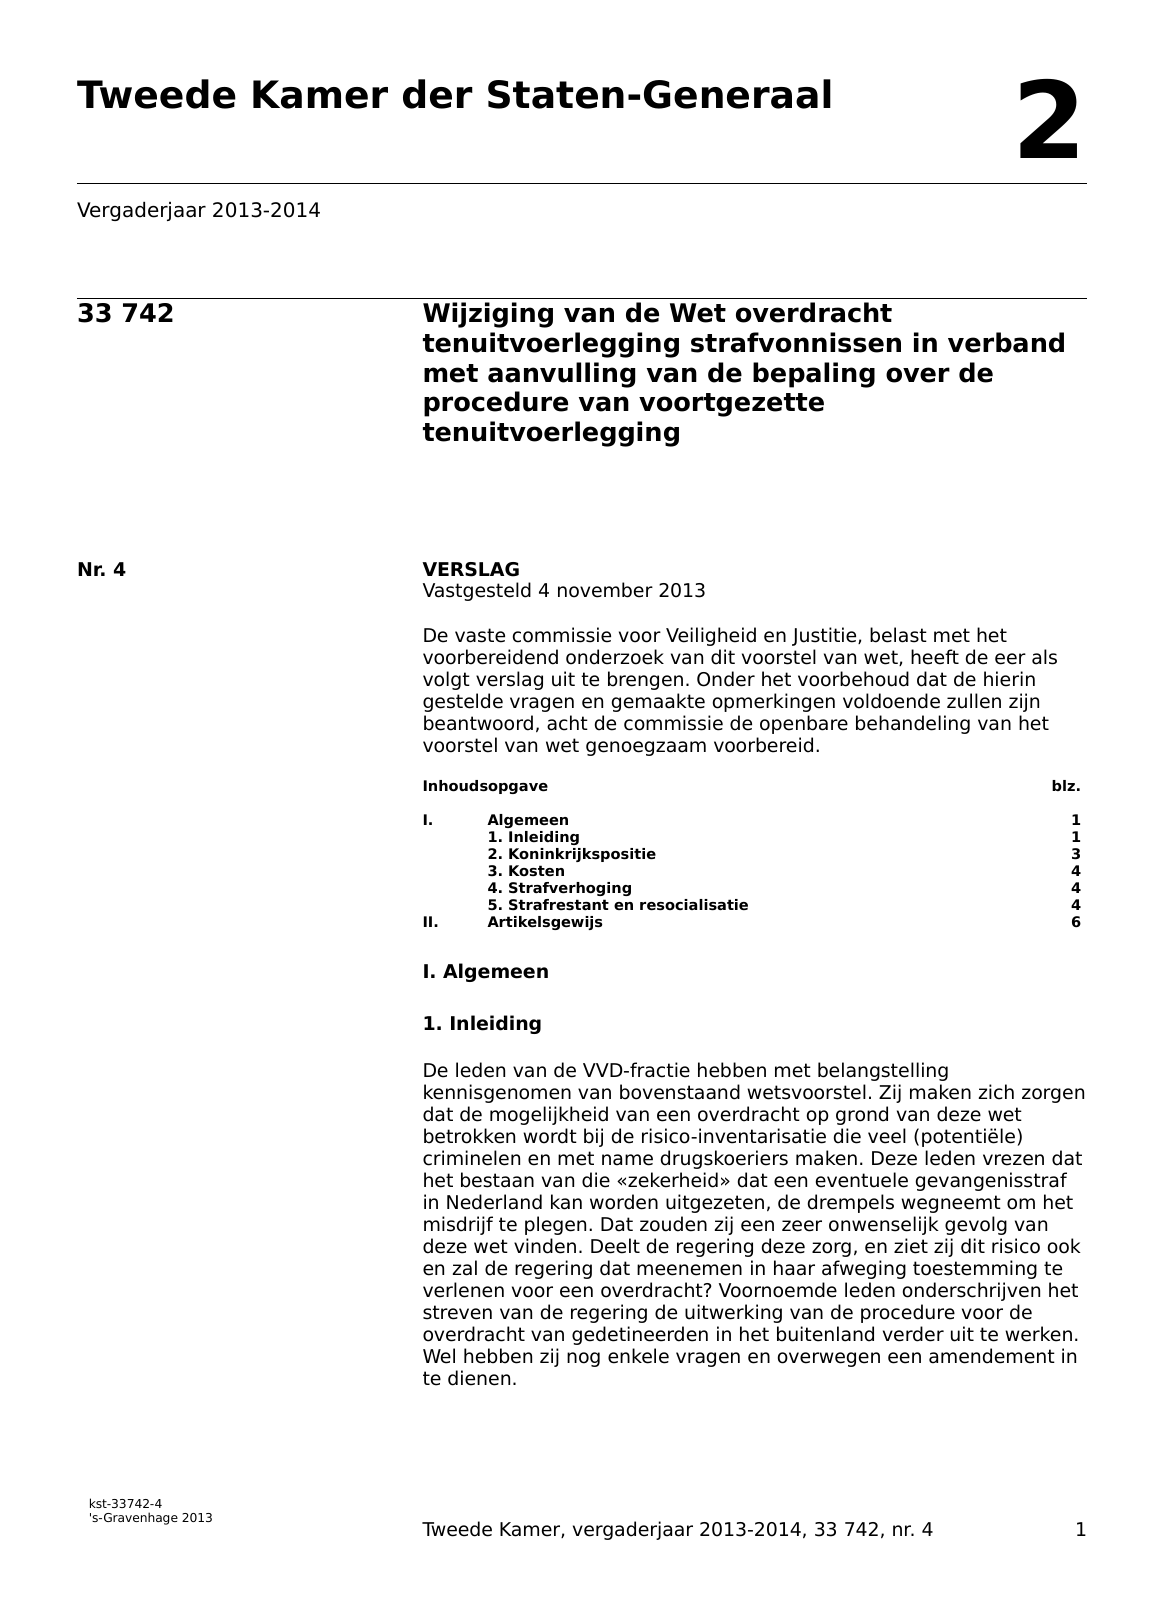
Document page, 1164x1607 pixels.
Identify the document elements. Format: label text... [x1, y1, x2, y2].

subtitle 1. Inleiding [422, 1013, 1087, 1035]
subtitle I. Algemeen [422, 961, 1087, 983]
table_header blz. [1013, 778, 1087, 795]
subtitle Nr. 4 VERSLAG [77, 558, 1087, 580]
table_cell [422, 795, 481, 812]
table_cell [422, 880, 481, 897]
text Vastgesteld 4 november 2013 [422, 580, 1087, 602]
table_cell 1 [1013, 812, 1087, 829]
table_cell I. [422, 812, 481, 829]
table_cell 5. Strafrestant en resocialisatie [481, 897, 1013, 914]
table_header Tweede Kamer der Staten-Generaal [77, 59, 886, 183]
table_cell 4 [1013, 897, 1087, 914]
table_cell Vergaderjaar 2013-2014 [77, 184, 1087, 298]
table_header 2 [886, 59, 1087, 183]
table_cell [422, 897, 481, 914]
table_cell 4 [1013, 863, 1087, 880]
table_cell 4 [1013, 880, 1087, 897]
table_cell 3. Kosten [481, 863, 1013, 880]
subtitle 33 742 Wijziging van de Wet overdracht tenuitvoerlegging strafvonnissen in verband met aanvulling van de bepaling over de procedure van voortgezette tenuitvoerlegging [77, 299, 1087, 447]
table_header Inhoudsopgave [422, 778, 1013, 795]
table_cell 1 [1013, 829, 1087, 846]
table_cell Algemeen [481, 812, 1013, 829]
table_cell [422, 846, 481, 863]
table_cell 1. Inleiding [481, 829, 1013, 846]
table_cell [481, 795, 1013, 812]
text De vaste commissie voor Veiligheid en Justitie, belast met het voorbereidend onderzoek van dit voorstel van wet, heeft de eer als volgt verslag uit te brengen. Onder het voorbehoud dat de hierin gestelde vragen en gemaakte opmerkingen voldoende zullen zijn beantwoord, acht de commissie de openbare behandeling van het voorstel van wet genoegzaam voorbereid. [422, 624, 1087, 756]
table_cell 4. Strafverhoging [481, 880, 1013, 897]
table_cell Artikelsgewijs [481, 914, 1013, 931]
table_cell [1013, 795, 1087, 812]
text 's-Gravenhage 2013 [88, 1511, 323, 1525]
table_cell [422, 863, 481, 880]
table_cell II. [422, 914, 481, 931]
table_cell 6 [1013, 914, 1087, 931]
text kst-33742-4 [88, 1497, 323, 1511]
table_cell 2. Koninkrijkspositie [481, 846, 1013, 863]
text De leden van de VVD-fractie hebben met belangstelling kennisgenomen van bovenstaand wetsvoorstel. Zij maken zich zorgen dat de mogelijkheid van een overdracht op grond van deze wet betrokken wordt bij de risico-inventarisatie die veel (potentiële) criminelen en met name drugskoeriers maken. Deze leden vrezen dat het bestaan van die «zekerheid» dat een eventuele gevangenisstraf in Nederland kan worden uitgezeten, de drempels wegneemt om het misdrijf te plegen. Dat zouden zij een zeer onwenselijk gevolg van deze wet vinden. Deelt de regering deze zorg, en ziet zij dit risico ook en zal de regering dat meenemen in haar afweging toestemming te verlenen voor een overdracht? Voornoemde leden onderschrijven het streven van de regering de uitwerking van de procedure voor de overdracht van gedetineerden in het buitenland verder uit te werken. Wel hebben zij nog enkele vragen en overwegen een amendement in te dienen. [422, 1060, 1087, 1390]
table_cell 3 [1013, 846, 1087, 863]
table_cell [422, 829, 481, 846]
